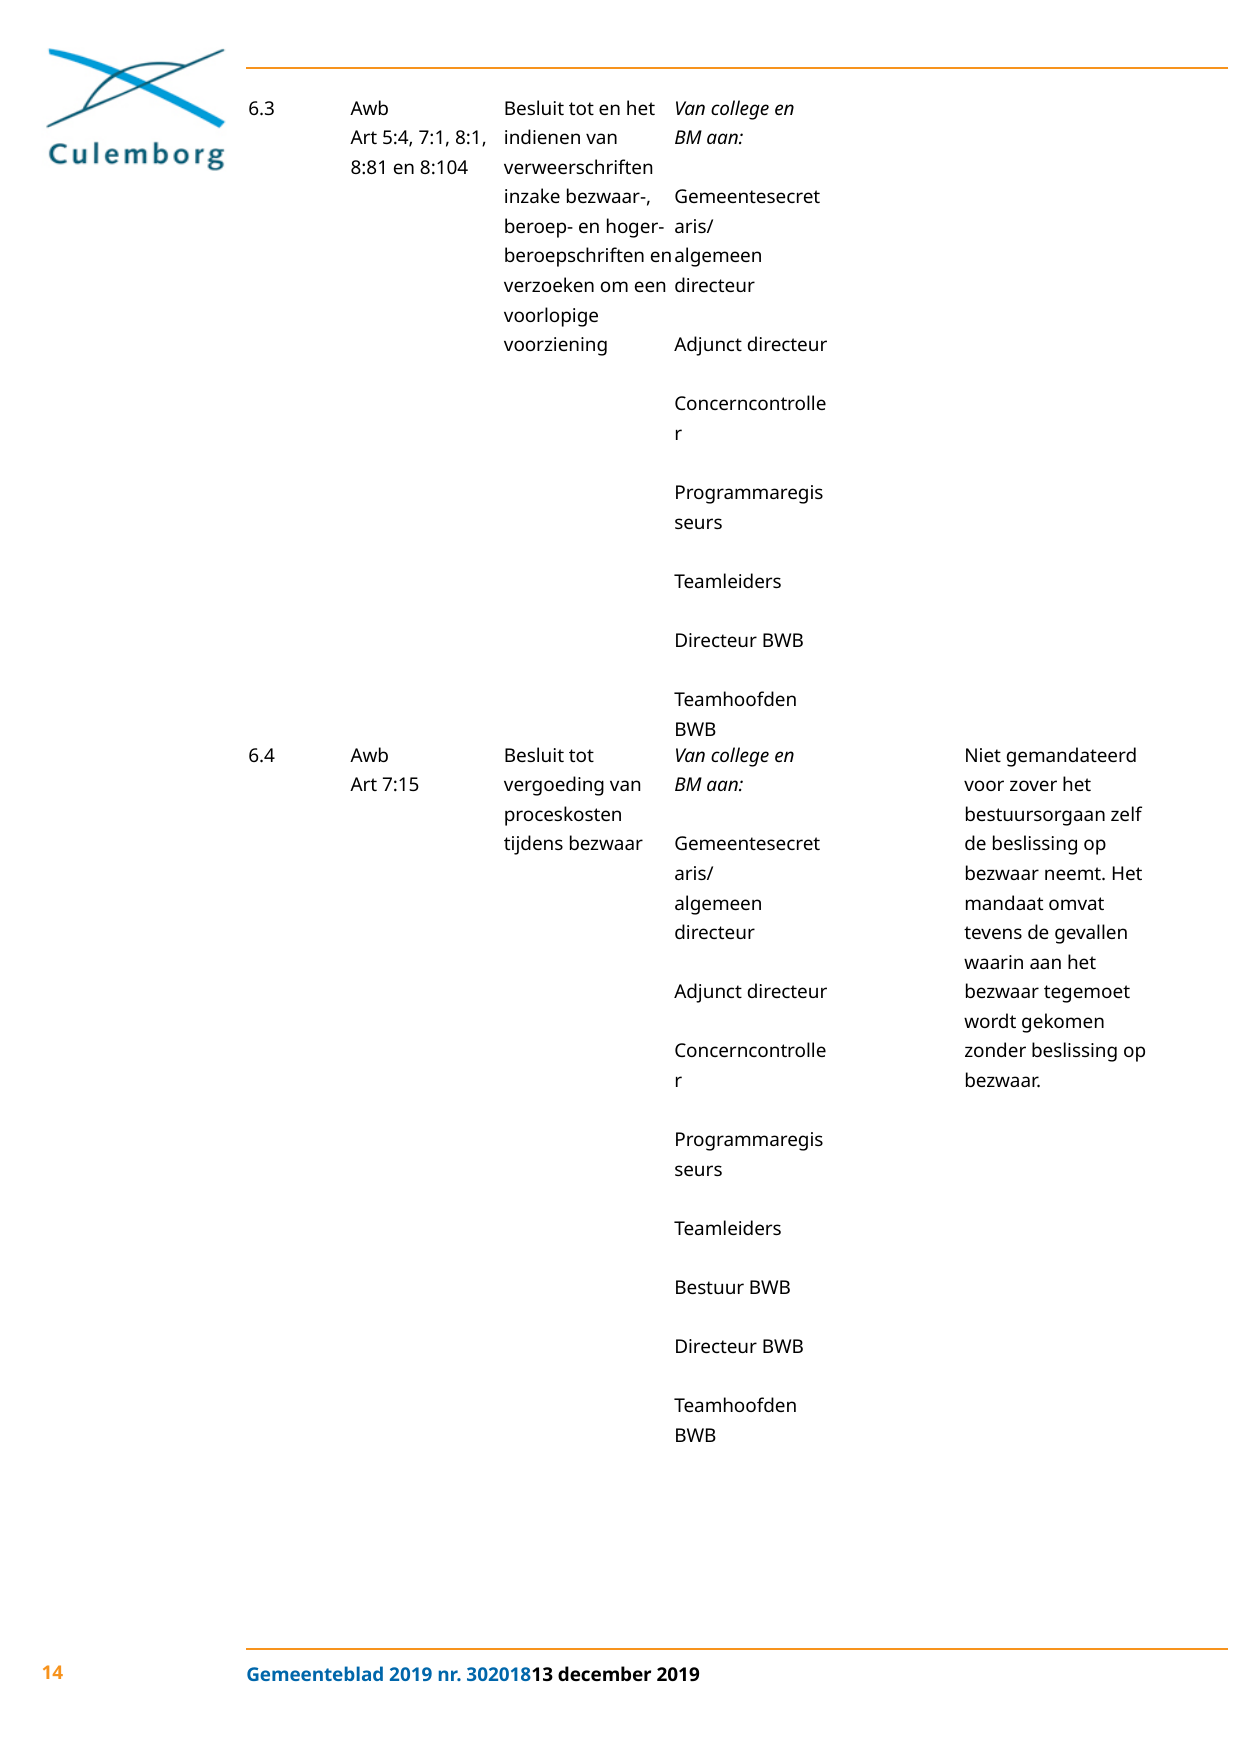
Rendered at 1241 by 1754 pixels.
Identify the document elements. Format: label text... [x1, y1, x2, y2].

table_cell [828, 742, 964, 1448]
table_cell 6.4 [248, 742, 350, 1448]
table_cell Awb Art 7:15 [350, 742, 504, 1448]
table_cell Besluit tot en het indienen van verweerschriften inzake bezwaar-, beroep- en hoger-beroepschriften en verzoeken om een voorlopige voorziening [504, 95, 674, 742]
table_cell Niet gemandateerd voor zover het bestuursorgaan zelf de beslissing op bezwaar neemt. Het mandaat omvat tevens de gevallen waarin aan het bezwaar tegemoet wordt gekomen zonder beslissing op bezwaar. [964, 742, 1152, 1448]
table_cell [828, 95, 964, 742]
picture [41, 47, 231, 172]
table_cell 6.3 [248, 95, 350, 742]
table_cell [964, 95, 1152, 742]
table_cell Van college en BM aan: Gemeentesecretaris/ algemeen directeur Adjunct directeur Concerncontroller Programmaregisseurs Teamleiders Bestuur BWB Directeur BWB Teamhoofden BWB [674, 742, 828, 1448]
table_cell Awb Art 5:4, 7:1, 8:1, 8:81 en 8:104 [350, 95, 504, 742]
table_cell Besluit tot vergoeding van proceskosten tijdens bezwaar [504, 742, 674, 1448]
table_cell Van college en BM aan: Gemeentesecretaris/ algemeen directeur Adjunct directeur Concerncontroller Programmaregisseurs Teamleiders Directeur BWB Teamhoofden BWB [674, 95, 828, 742]
